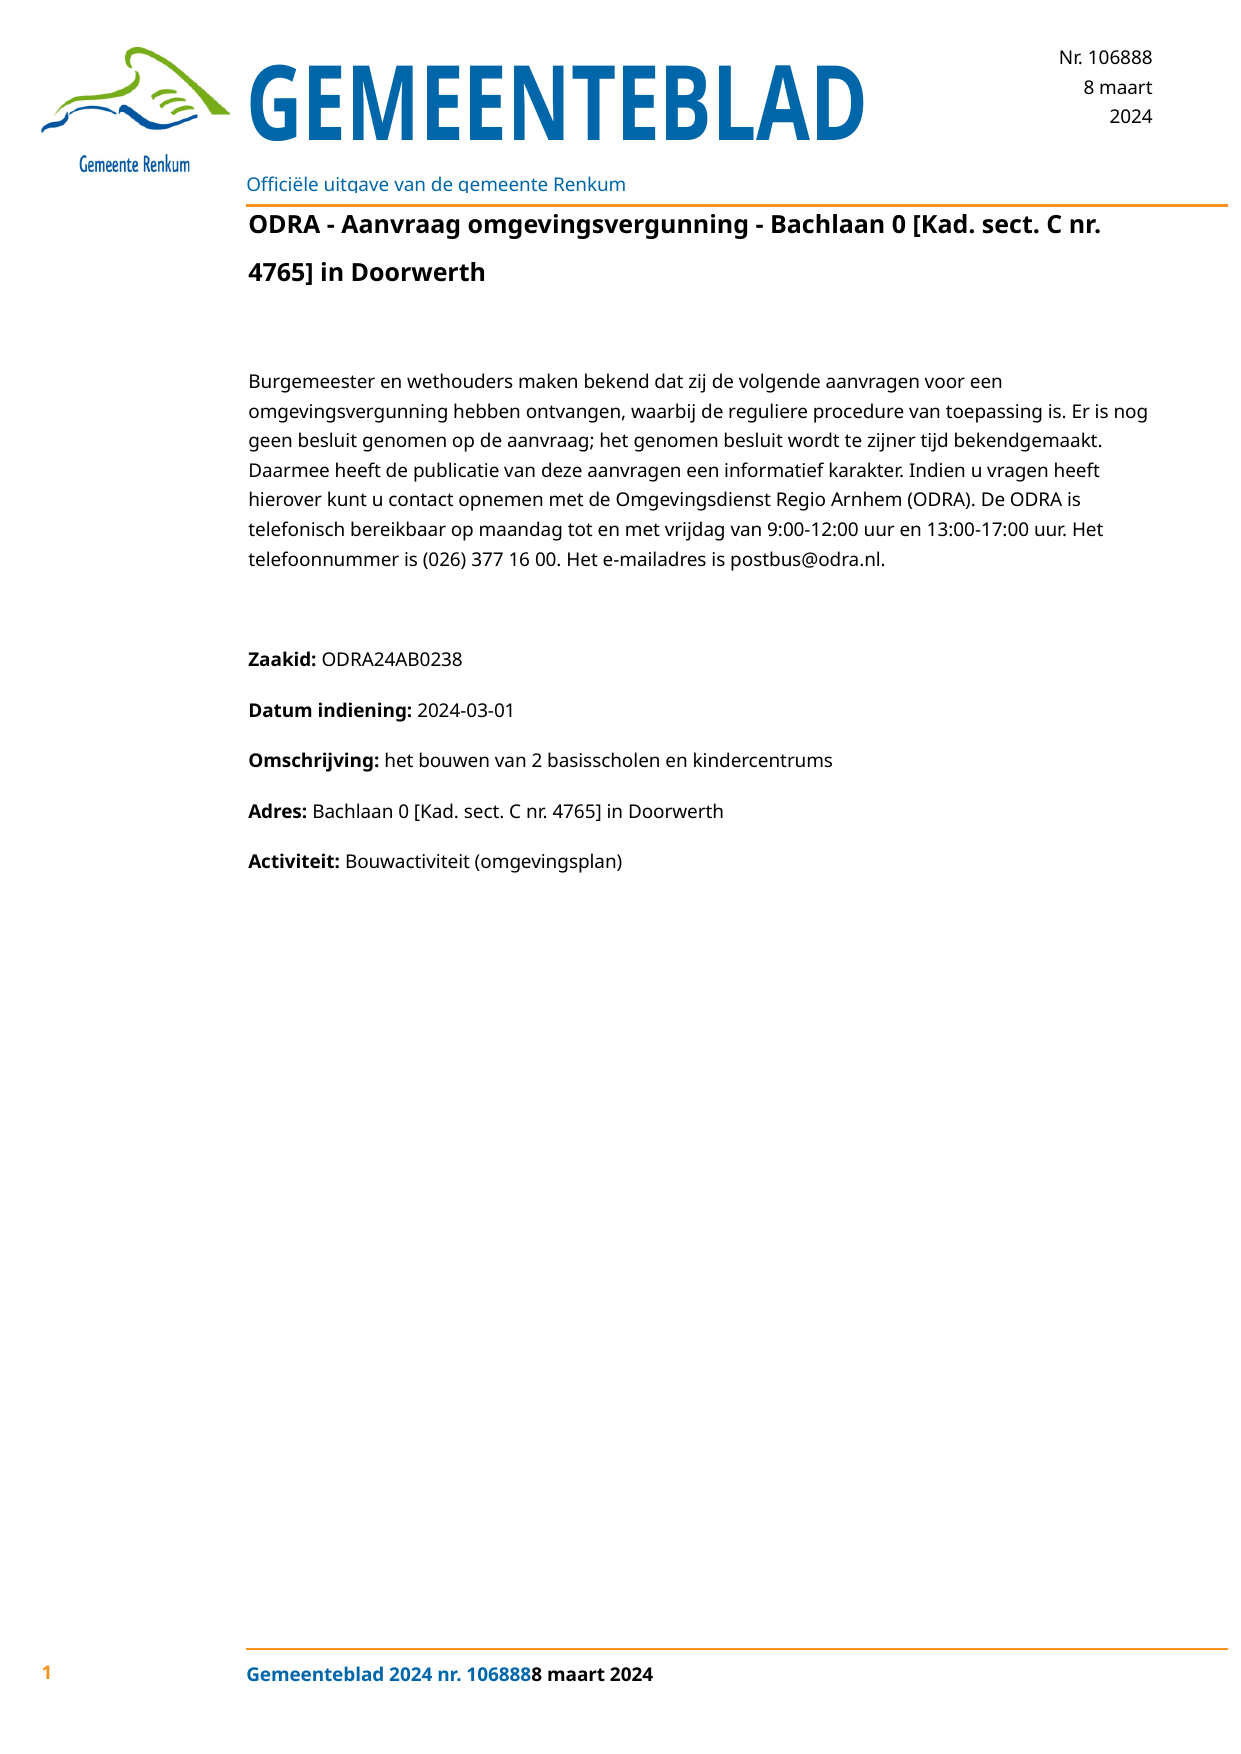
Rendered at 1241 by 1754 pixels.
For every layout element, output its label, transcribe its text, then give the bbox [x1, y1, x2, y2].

text Omschrijving: het bouwen van 2 basisscholen en kindercentrums [248, 747, 1152, 773]
text Datum indiening: 2024-03-01 [248, 697, 1152, 723]
text ODRA - Aanvraag omgevingsvergunning - Bachlaan 0 [Kad. sect. C nr. 4765] in Doorwerth [248, 207, 1152, 288]
text Adres: Bachlaan 0 [Kad. sect. C nr. 4765] in Doorwerth [248, 798, 1152, 824]
text Activiteit: Bouwactiviteit (omgevingsplan) [248, 848, 1152, 874]
picture [41, 47, 231, 172]
text Burgemeester en wethouders maken bekend dat zij de volgende aanvragen voor een omgevingsvergunning hebben ontvangen, waarbij de reguliere procedure van toepassing is. Er is nog geen besluit genomen op de aanvraag; het genomen besluit wordt te zijner tijd bekendgemaakt. Daarmee heeft de publicatie van deze aanvragen een informatief karakter. Indien u vragen heeft hierover kunt u contact opnemen met de Omgevingsdienst Regio Arnhem (ODRA). De ODRA is telefonisch bereikbaar op maandag tot en met vrijdag van 9:00-12:00 uur en 13:00-17:00 uur. Het telefoonnummer is (026) 377 16 00. Het e-mailadres is postbus@odra.nl. [248, 368, 1152, 572]
text Zaakid: ODRA24AB0238 [248, 647, 1152, 672]
